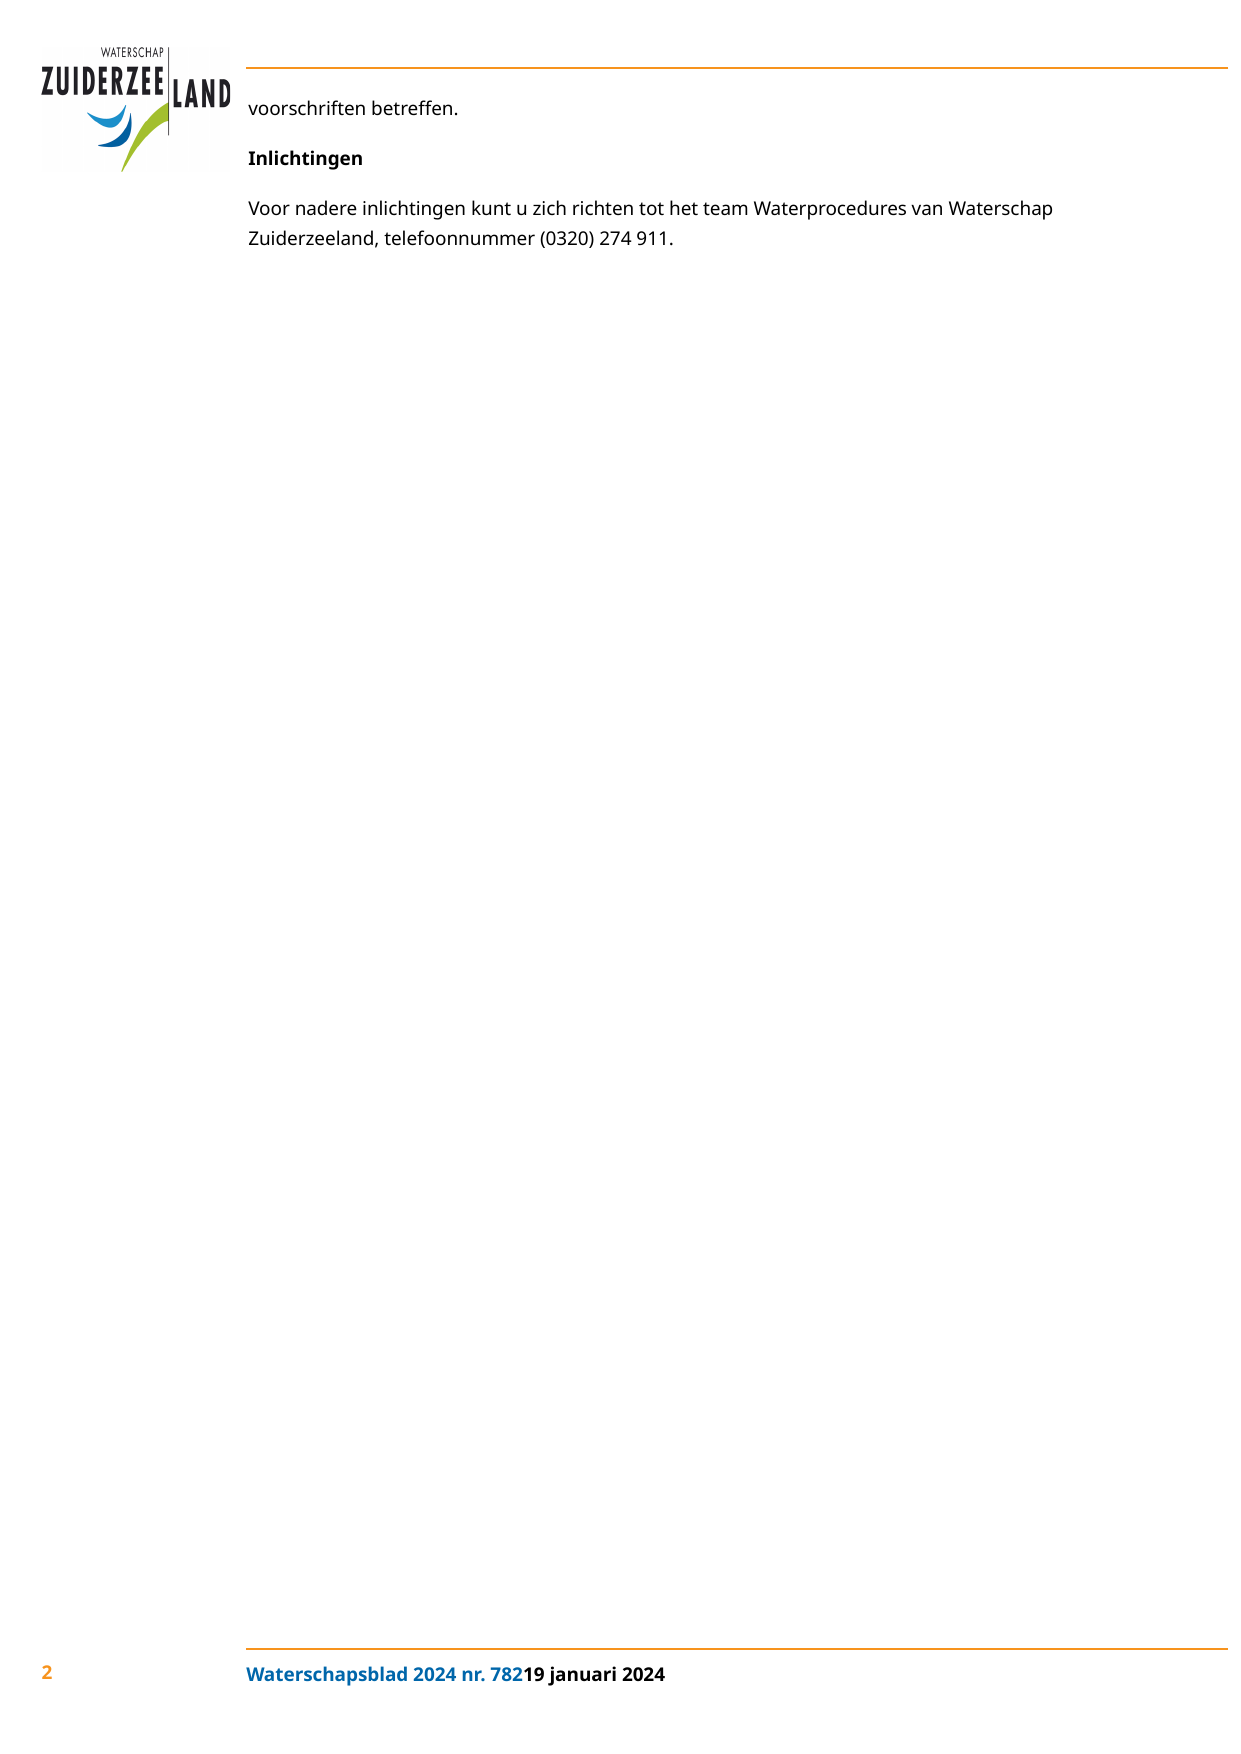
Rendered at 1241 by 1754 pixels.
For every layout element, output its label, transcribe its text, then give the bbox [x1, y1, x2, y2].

picture [41, 47, 231, 172]
text Inlichtingen [248, 145, 1152, 171]
text Voor nadere inlichtingen kunt u zich richten tot het team Waterprocedures van Waterschap Zuiderzeeland, telefoonnummer (0320) 274 911. [248, 196, 1152, 251]
text voorschriften betreffen. [248, 95, 1152, 121]
